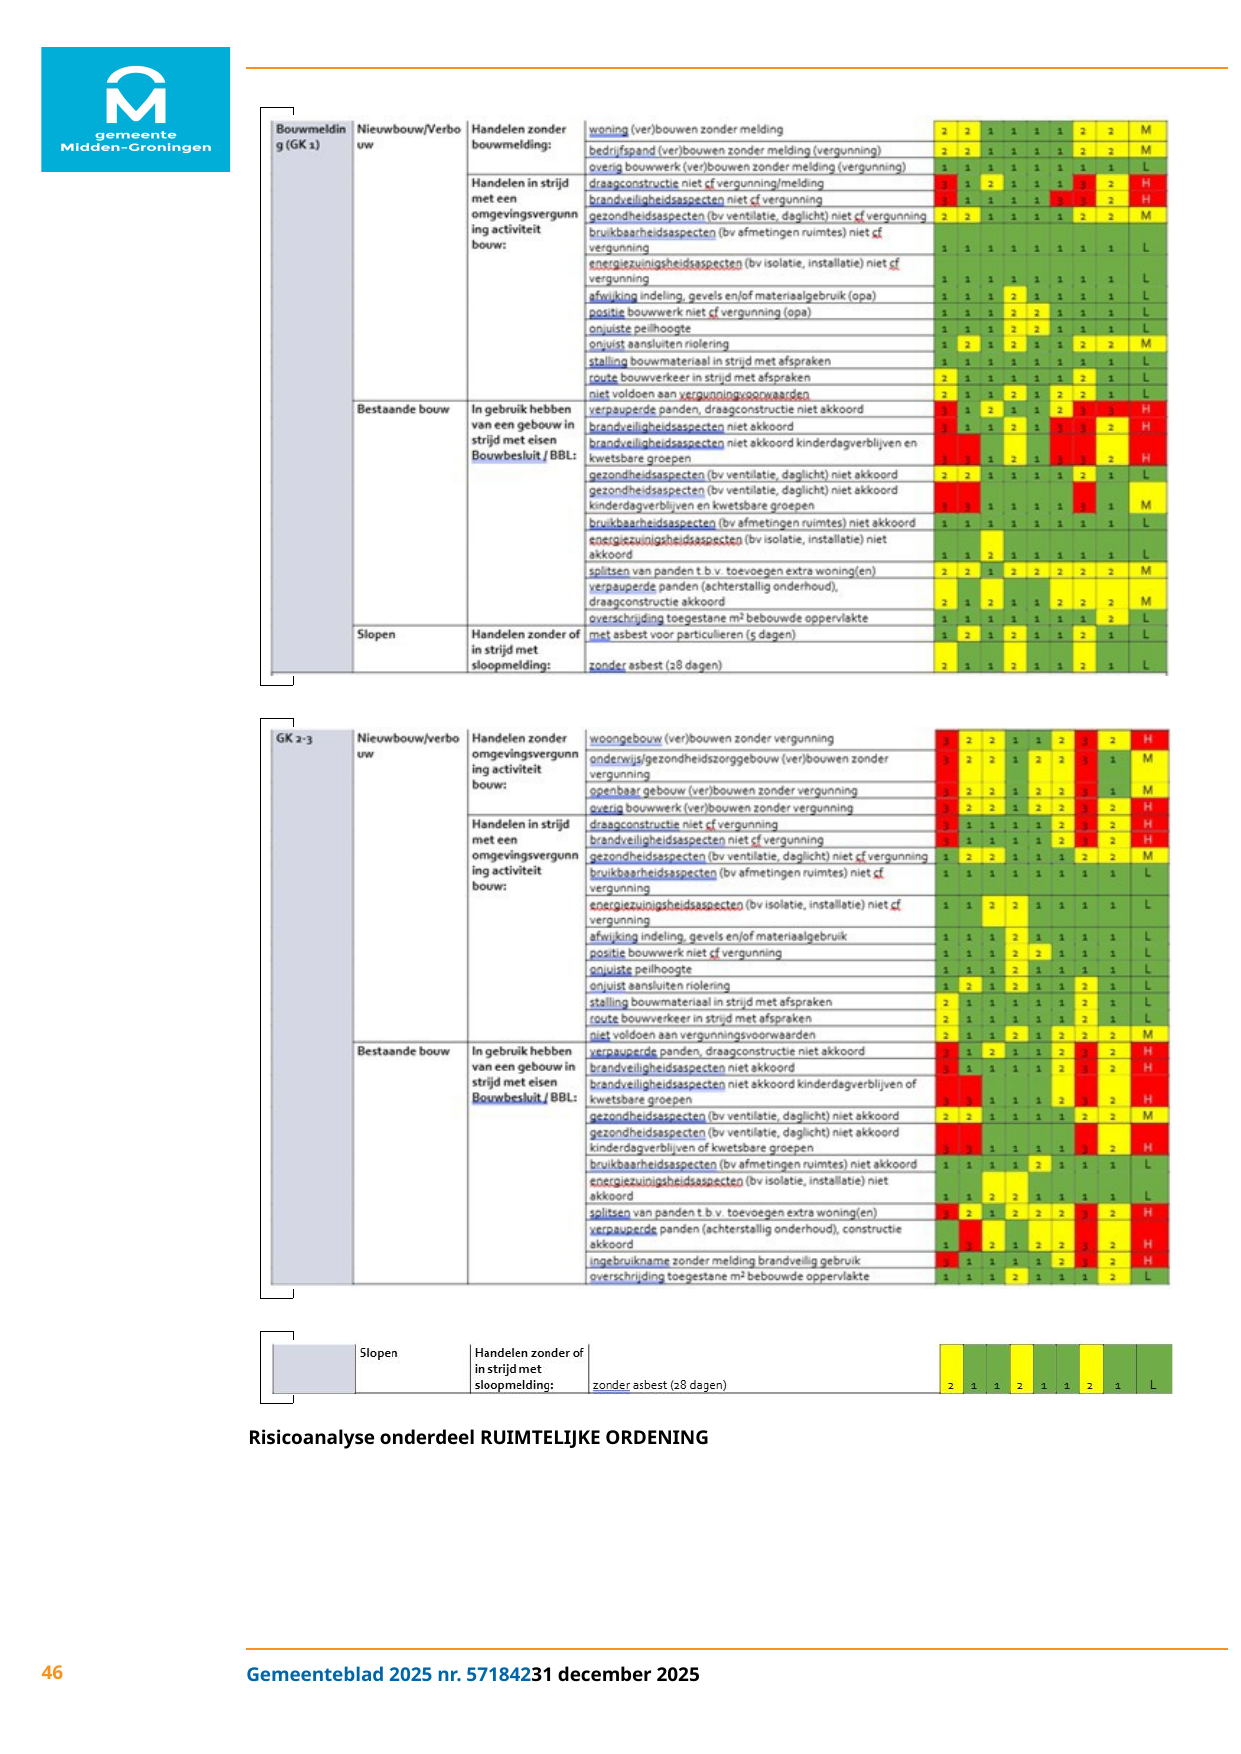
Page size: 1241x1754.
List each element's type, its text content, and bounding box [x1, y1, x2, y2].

text Risicoanalyse onderdeel RUIMTELIJKE ORDENING [248, 1424, 1152, 1450]
picture [184, 146, 190, 153]
picture [268, 727, 1173, 1289]
picture [268, 115, 1173, 676]
picture [268, 1340, 1173, 1395]
picture [107, 89, 165, 122]
picture [108, 66, 164, 82]
